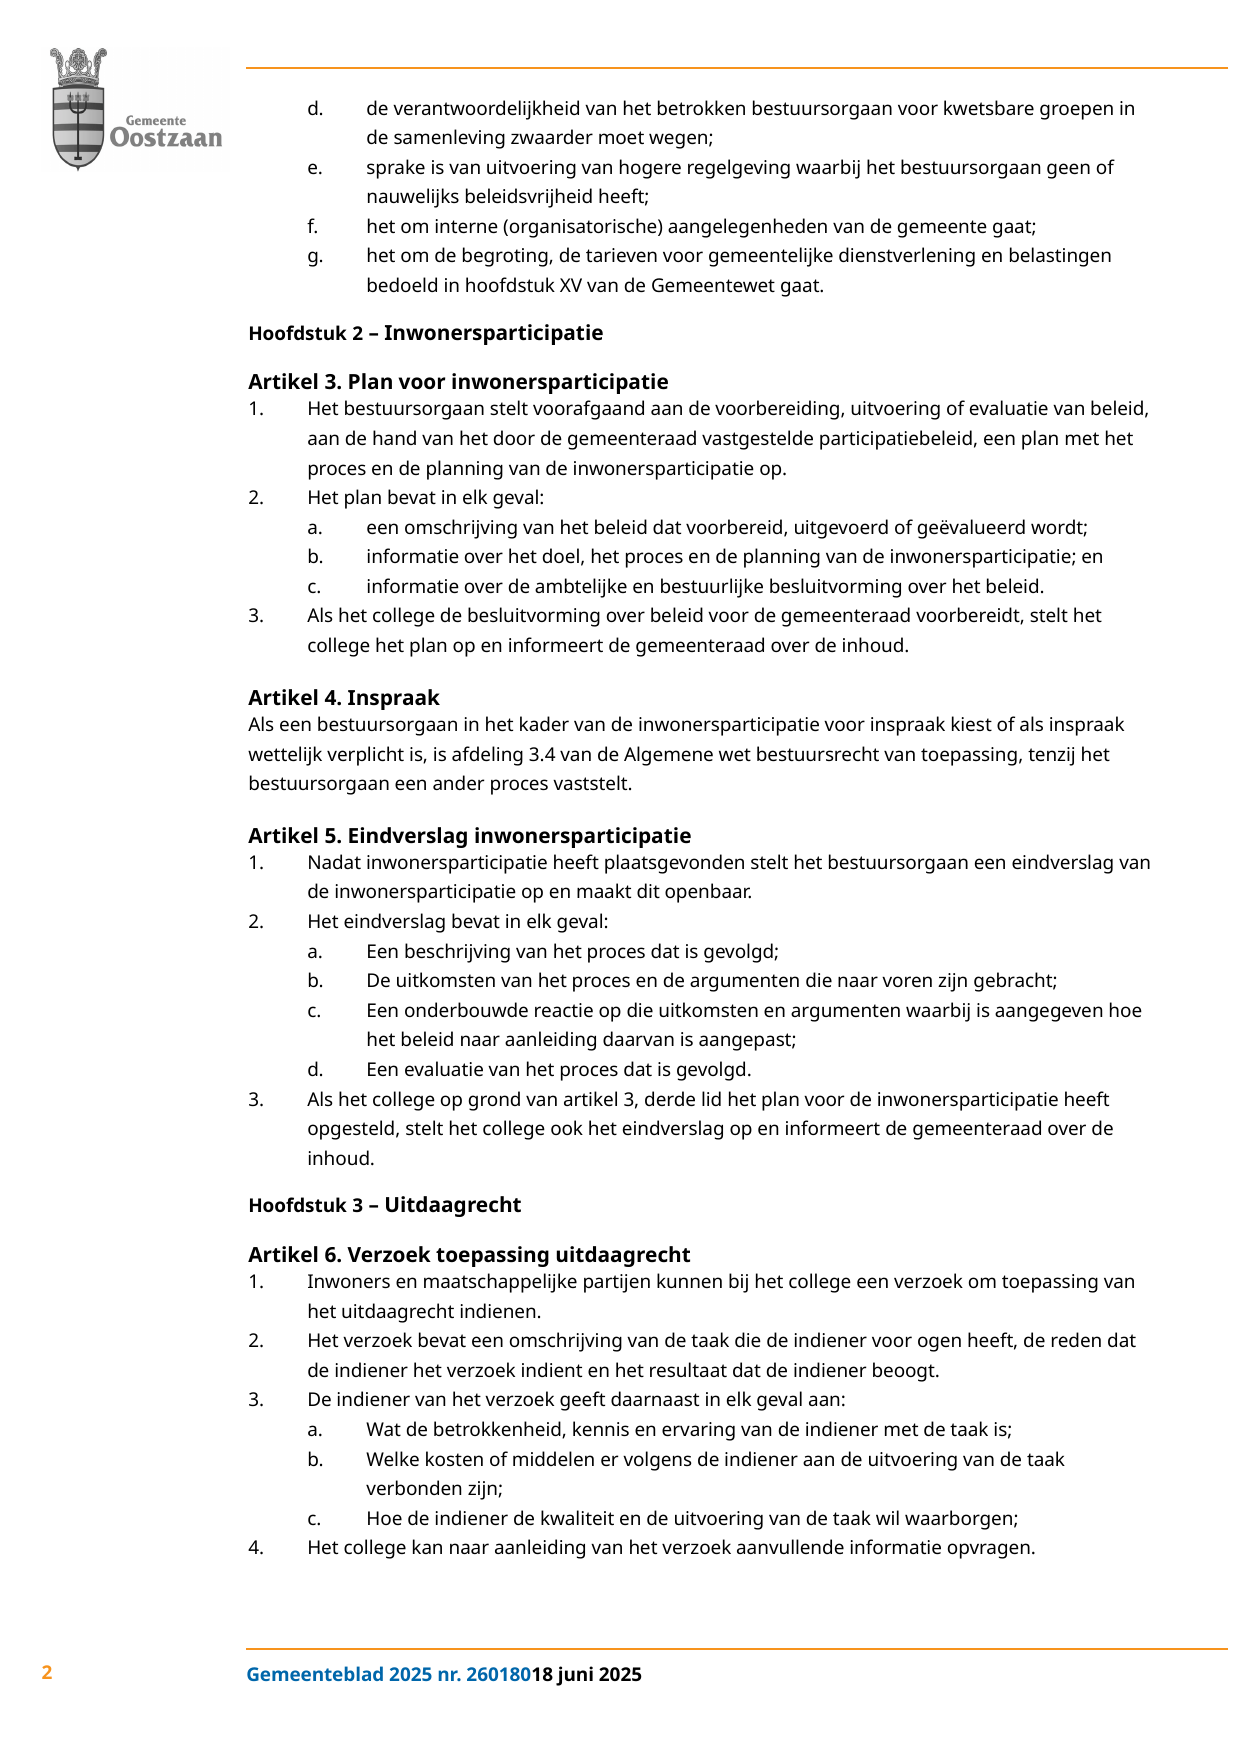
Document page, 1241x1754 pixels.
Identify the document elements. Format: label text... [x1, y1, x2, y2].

list de verantwoordelijkheid van het betrokken bestuursorgaan voor kwetsbare groepen in de samenleving zwaarder moet wegen; [307, 95, 1152, 150]
list Inwoners en maatschappelijke partijen kunnen bij het college een verzoek om toepassing van het uitdaagrecht indienen. [248, 1268, 1152, 1324]
list het om interne (organisatorische) aangelegenheden van de gemeente gaat; [307, 213, 1152, 239]
list De indiener van het verzoek geeft daarnaast in elk geval aan: [248, 1387, 1152, 1412]
text Hoofdstuk 3 – Uitdaagrecht [248, 1191, 1152, 1219]
list Nadat inwonersparticipatie heeft plaatsgevonden stelt het bestuursorgaan een eindverslag van de inwonersparticipatie op en maakt dit openbaar. [248, 849, 1152, 904]
text Artikel 5. Eindverslag inwonersparticipatie [248, 821, 1152, 849]
text Als een bestuursorgaan in het kader van de inwonersparticipatie voor inspraak kiest of als inspraak wettelijk verplicht is, is afdeling 3.4 van de Algemene wet bestuursrecht van toepassing, tenzij het bestuursorgaan een ander proces vaststelt. [248, 711, 1152, 796]
list Het eindverslag bevat in elk geval: [248, 908, 1152, 934]
list Welke kosten of middelen er volgens de indiener aan de uitvoering van de taak verbonden zijn; [307, 1446, 1152, 1501]
list Het verzoek bevat een omschrijving van de taak die de indiener voor ogen heeft, de reden dat de indiener het verzoek indient en het resultaat dat de indiener beoogt. [248, 1327, 1152, 1383]
list een omschrijving van het beleid dat voorbereid, uitgevoerd of geëvalueerd wordt; [307, 514, 1152, 540]
list Een evaluatie van het proces dat is gevolgd. [307, 1056, 1152, 1082]
list informatie over de ambtelijke en bestuurlijke besluitvorming over het beleid. [307, 573, 1152, 599]
text Hoofdstuk 2 – Inwonersparticipatie [248, 318, 1152, 346]
list Als het college de besluitvorming over beleid voor de gemeenteraad voorbereidt, stelt het college het plan op en informeert de gemeenteraad over de inhoud. [248, 603, 1152, 658]
list sprake is van uitvoering van hogere regelgeving waarbij het bestuursorgaan geen of nauwelijks beleidsvrijheid heeft; [307, 154, 1152, 209]
text Artikel 4. Inspraak [248, 683, 1152, 711]
picture [41, 47, 231, 172]
text Artikel 3. Plan voor inwonersparticipatie [248, 367, 1152, 396]
list Het bestuursorgaan stelt voorafgaand aan de voorbereiding, uitvoering of evaluatie van beleid, aan de hand van het door de gemeenteraad vastgestelde participatiebeleid, een plan met het proces en de planning van de inwonersparticipatie op. [248, 396, 1152, 481]
list Als het college op grond van artikel 3, derde lid het plan voor de inwonersparticipatie heeft opgesteld, stelt het college ook het eindverslag op en informeert de gemeenteraad over de inhoud. [248, 1086, 1152, 1171]
list informatie over het doel, het proces en de planning van de inwonersparticipatie; en [307, 543, 1152, 569]
list Het college kan naar aanleiding van het verzoek aanvullende informatie opvragen. [248, 1534, 1152, 1560]
list Een onderbouwde reactie op die uitkomsten en argumenten waarbij is aangegeven hoe het beleid naar aanleiding daarvan is aangepast; [307, 997, 1152, 1052]
list De uitkomsten van het proces en de argumenten die naar voren zijn gebracht; [307, 967, 1152, 993]
list Wat de betrokkenheid, kennis en ervaring van de indiener met de taak is; [307, 1416, 1152, 1442]
list Hoe de indiener de kwaliteit en de uitvoering van de taak wil waarborgen; [307, 1505, 1152, 1531]
text Artikel 6. Verzoek toepassing uitdaagrecht [248, 1240, 1152, 1268]
list Het plan bevat in elk geval: [248, 484, 1152, 510]
list het om de begroting, de tarieven voor gemeentelijke dienstverlening en belastingen bedoeld in hoofdstuk XV van de Gemeentewet gaat. [307, 243, 1152, 298]
list Een beschrijving van het proces dat is gevolgd; [307, 938, 1152, 964]
